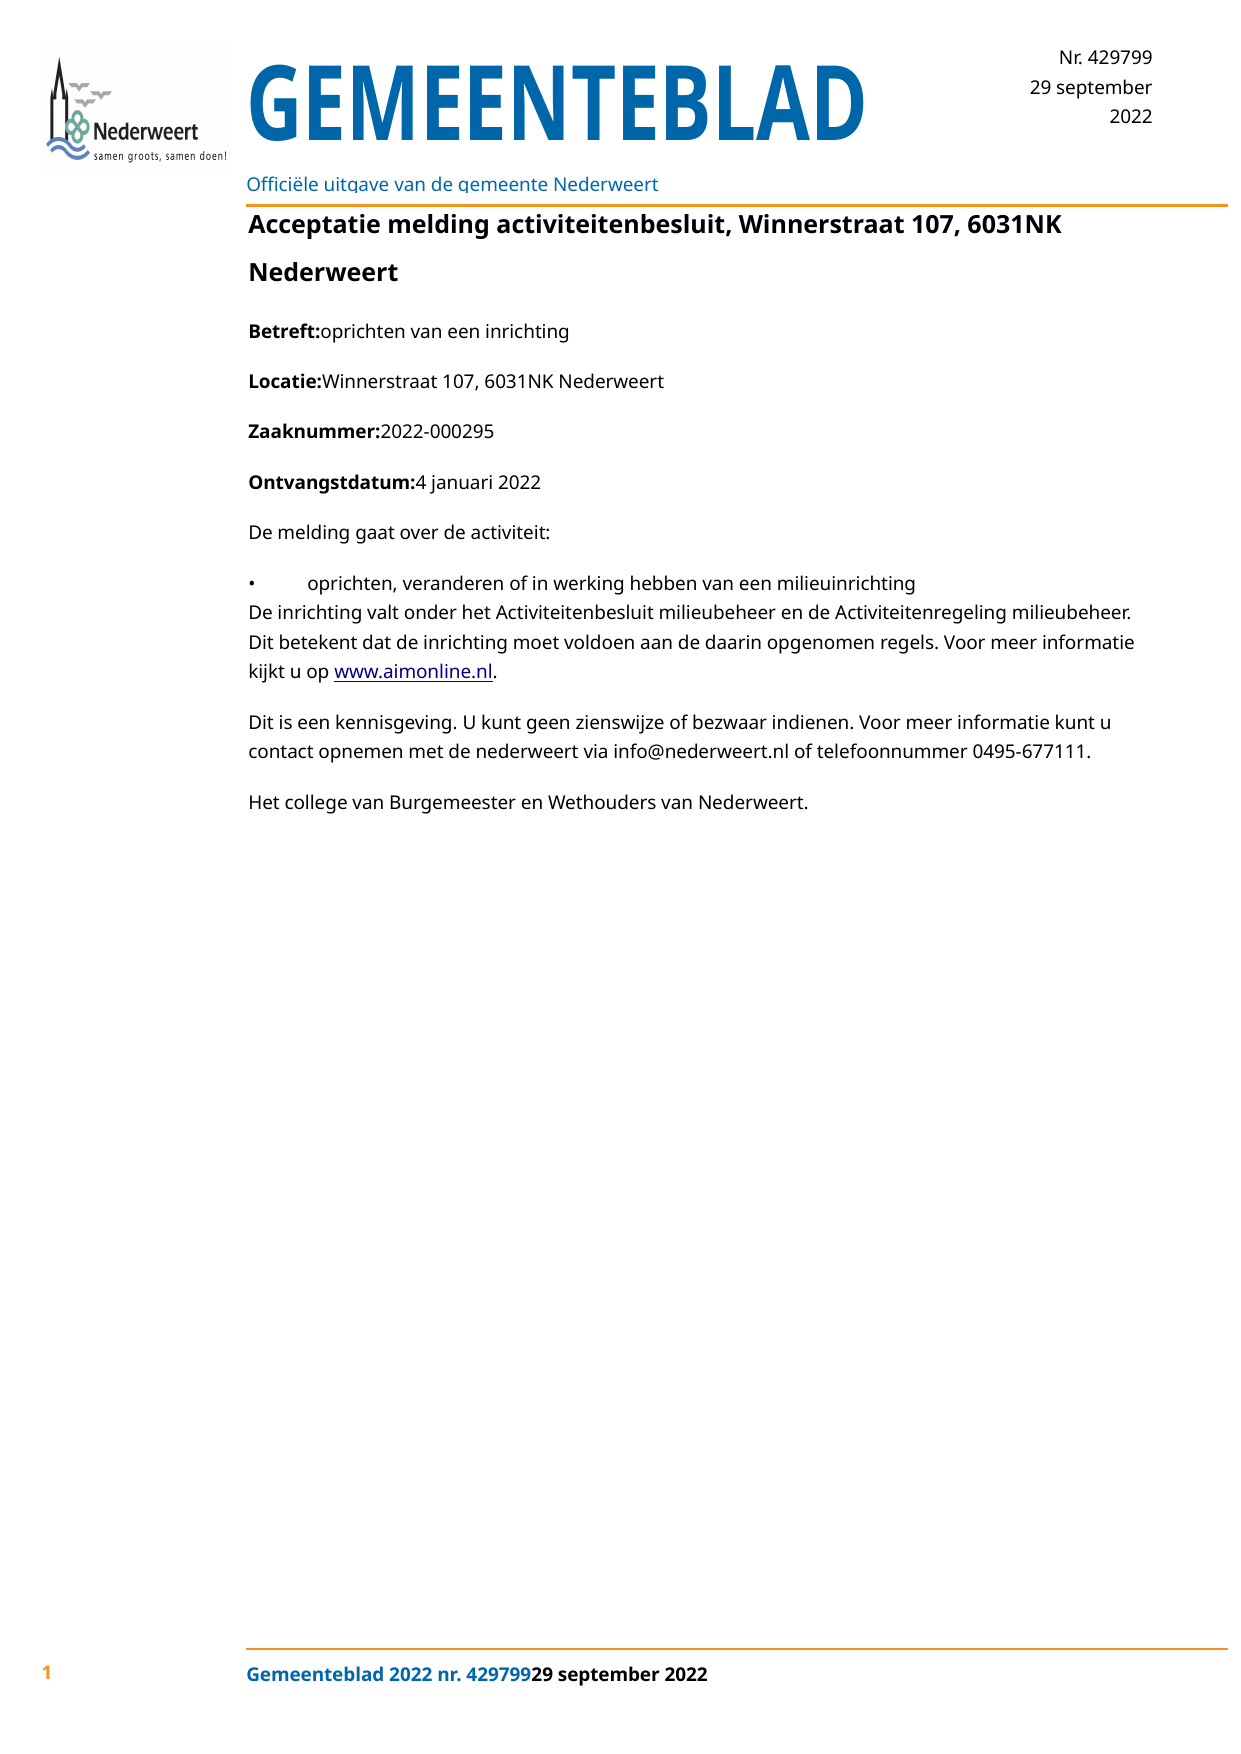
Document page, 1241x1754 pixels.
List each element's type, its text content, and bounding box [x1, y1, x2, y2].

text Betreft:oprichten van een inrichting [248, 318, 1152, 344]
text Locatie:Winnerstraat 107, 6031NK Nederweert [248, 368, 1152, 394]
text Zaaknummer:2022-000295 [248, 419, 1152, 444]
list oprichten, veranderen of in werking hebben van een milieuinrichting [248, 570, 1152, 596]
picture [41, 47, 231, 172]
text Dit is een kennisgeving. U kunt geen zienswijze of bezwaar indienen. Voor meer informatie kunt u contact opnemen met de nederweert via info@nederweert.nl of telefoonnummer 0495-677111. [248, 709, 1152, 764]
text Acceptatie melding activiteitenbesluit, Winnerstraat 107, 6031NK Nederweert [248, 207, 1152, 288]
text Ontvangstdatum:4 januari 2022 [248, 469, 1152, 495]
text De melding gaat over de activiteit: [248, 519, 1152, 545]
text De inrichting valt onder het Activiteitenbesluit milieubeheer en de Activiteitenregeling milieubeheer. Dit betekent dat de inrichting moet voldoen aan de daarin opgenomen regels. Voor meer informatie kijkt u op www.aimonline.nl. [248, 599, 1152, 684]
text Het college van Burgemeester en Wethouders van Nederweert. [248, 789, 1152, 815]
